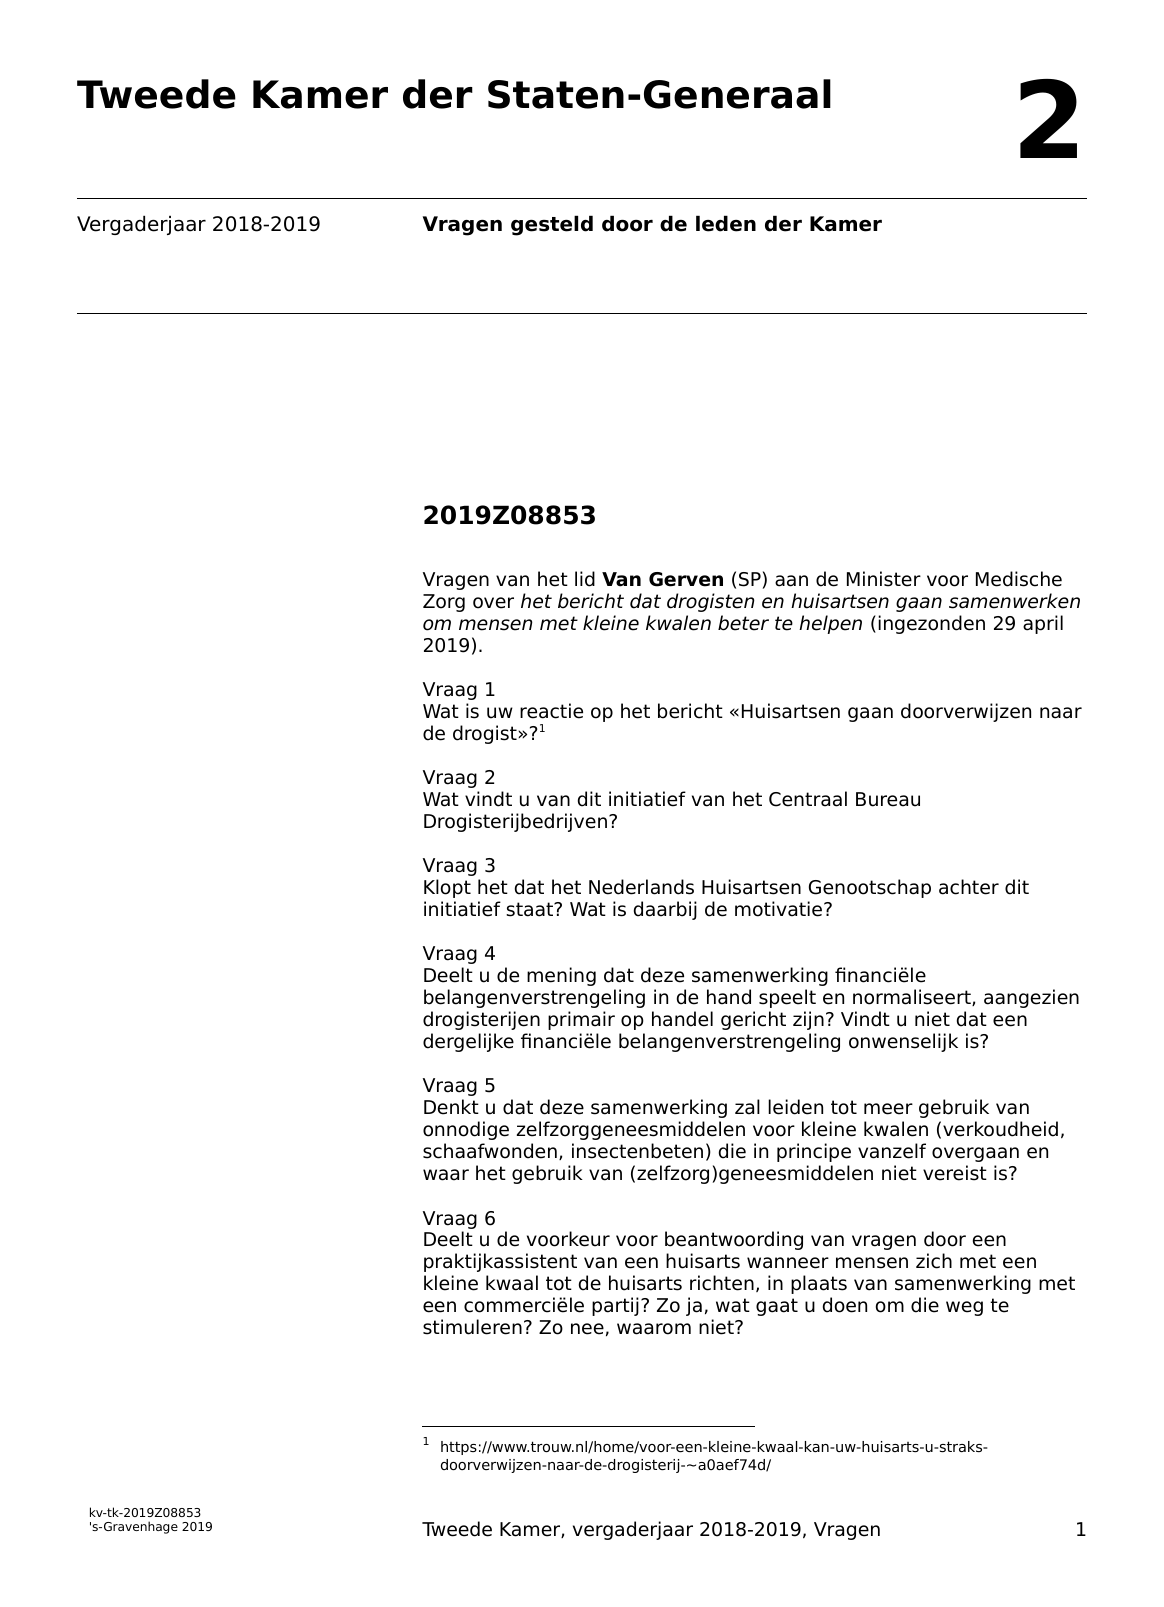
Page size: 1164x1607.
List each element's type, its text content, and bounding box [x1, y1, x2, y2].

text Wat is uw reactie op het bericht «Huisartsen gaan doorverwijzen naar de drogist»? [422, 701, 1087, 745]
text Denkt u dat deze samenwerking zal leiden tot meer gebruik van onnodige zelfzorggeneesmiddelen voor kleine kwalen (verkoudheid, schaafwonden, insectenbeten) die in principe vanzelf overgaan en waar het gebruik van (zelfzorg)geneesmiddelen niet vereist is? [422, 1097, 1087, 1185]
text Vraag 5 [422, 1075, 1087, 1097]
text kv-tk-2019Z08853 [88, 1506, 323, 1520]
text 's-Gravenhage 2019 [88, 1520, 323, 1534]
text Deelt u de voorkeur voor beantwoording van vragen door een praktijkassistent van een huisarts wanneer mensen zich met een kleine kwaal tot de huisarts richten, in plaats van samenwerking met een commerciële partij? Zo ja, wat gaat u doen om die weg te stimuleren? Zo nee, waarom niet? [422, 1229, 1087, 1339]
table_header Tweede Kamer der Staten-Generaal [77, 59, 886, 198]
text Vraag 2 [422, 767, 1087, 789]
text Deelt u de mening dat deze samenwerking financiële belangenverstrengeling in de hand speelt en normaliseert, aangezien drogisterijen primair op handel gericht zijn? Vindt u niet dat een dergelijke financiële belangenverstrengeling onwenselijk is? [422, 965, 1087, 1053]
text Vraag 6 [422, 1207, 1087, 1229]
text Vraag 3 [422, 855, 1087, 877]
text Wat vindt u van dit initiatief van het Centraal Bureau Drogisterijbedrijven? [422, 789, 1087, 833]
table_cell Vergaderjaar 2018-2019 [77, 199, 422, 313]
text Vragen van het lid Van Gerven (SP) aan de Minister voor Medische Zorg over het bericht dat drogisten en huisartsen gaan samenwerken om mensen met kleine kwalen beter te helpen (ingezonden 29 april 2019). [422, 569, 1087, 657]
text Vraag 1 [422, 679, 1087, 701]
table_header 2 [886, 59, 1087, 198]
text Klopt het dat het Nederlands Huisartsen Genootschap achter dit initiatief staat? Wat is daarbij de motivatie? [422, 877, 1087, 921]
text Vraag 4 [422, 943, 1087, 965]
text 2019Z08853 [422, 501, 1087, 531]
text https://www.trouw.nl/home/voor-een-kleine-kwaal-kan-uw-huisarts-u-straks-doorverwijzen-naar-de-drogisterij-~a0aef74d/ [422, 1435, 1087, 1474]
table_cell Vragen gesteld door de leden der Kamer [422, 199, 1087, 313]
